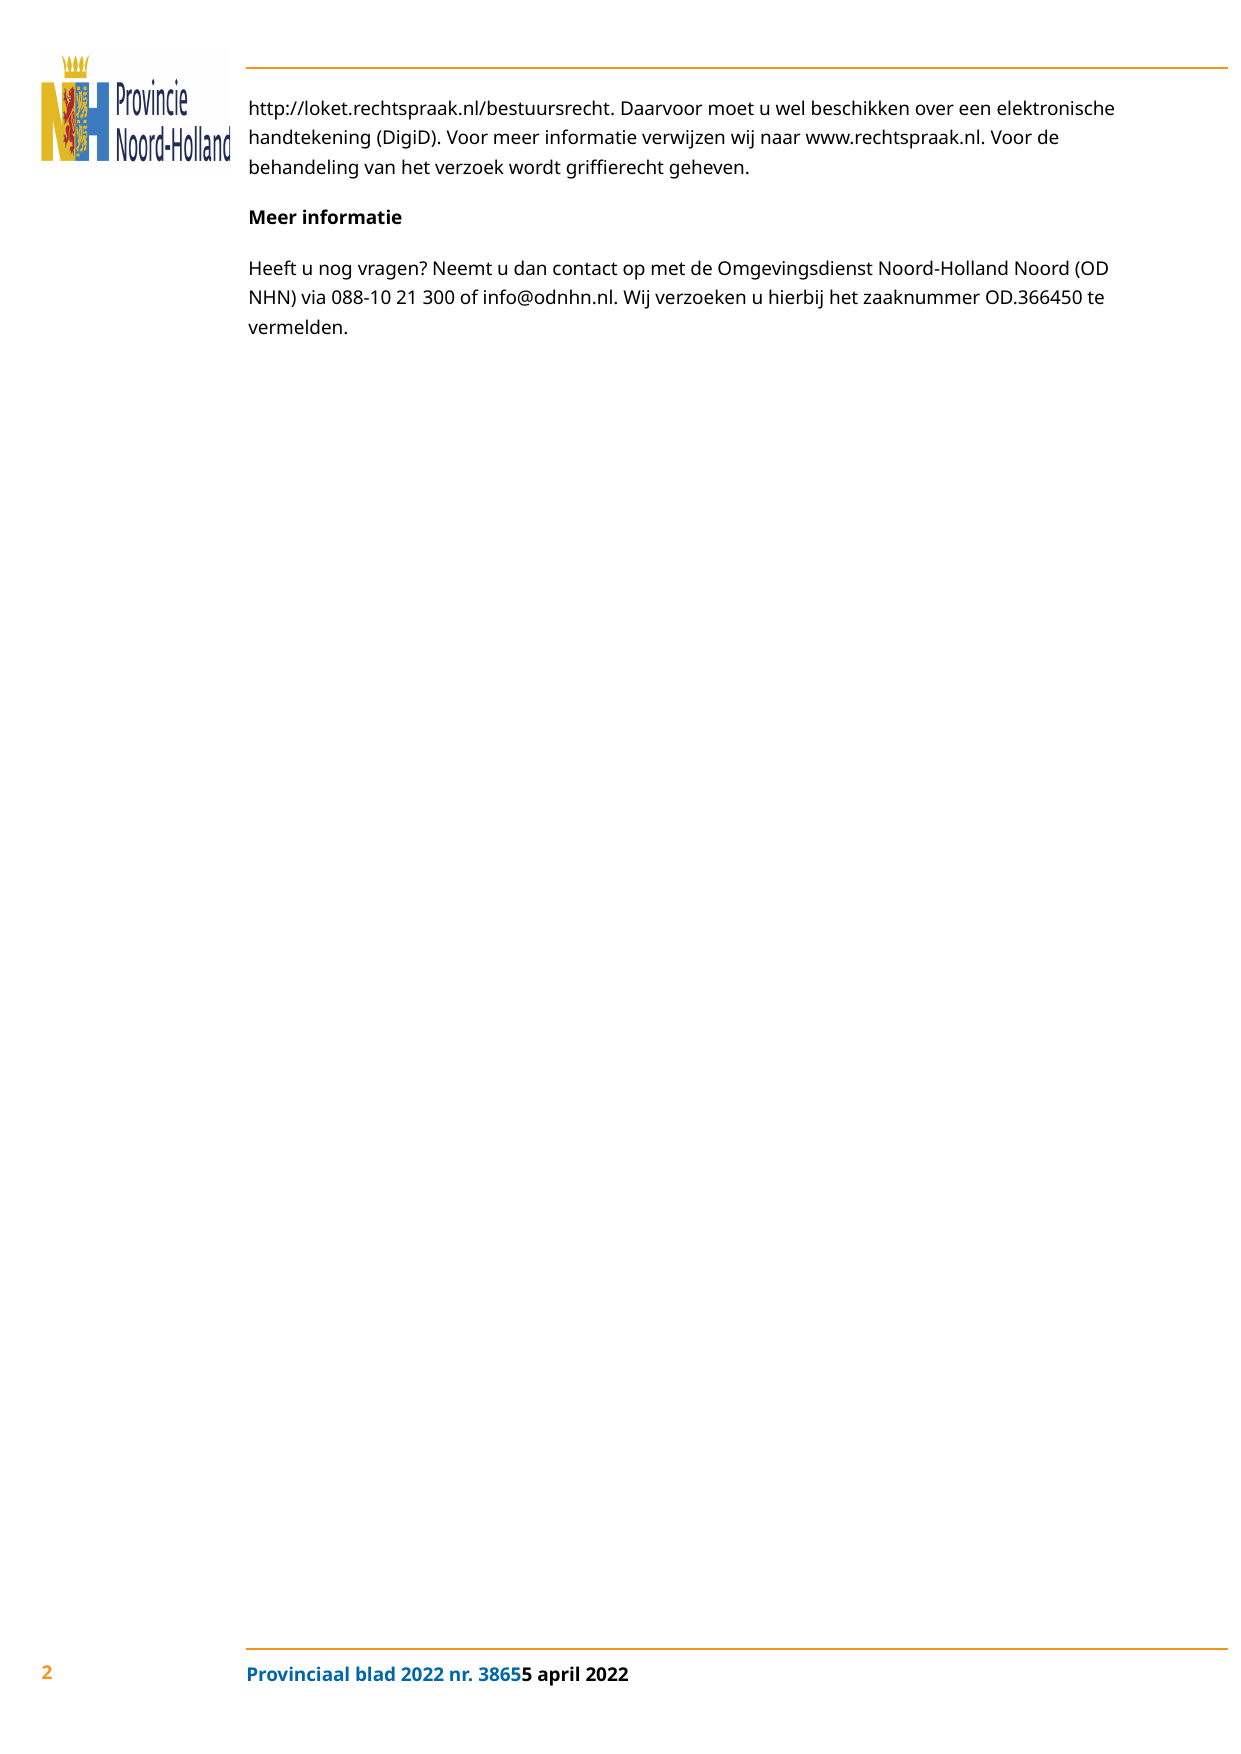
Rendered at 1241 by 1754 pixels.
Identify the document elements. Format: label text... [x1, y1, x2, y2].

text Meer informatie [248, 204, 1152, 230]
picture [41, 47, 231, 172]
text http://loket.rechtspraak.nl/bestuursrecht. Daarvoor moet u wel beschikken over een elektronische handtekening (DigiD). Voor meer informatie verwijzen wij naar www.rechtspraak.nl. Voor de behandeling van het verzoek wordt griffierecht geheven. [248, 95, 1152, 180]
text Heeft u nog vragen? Neemt u dan contact op met de Omgevingsdienst Noord-Holland Noord (OD NHN) via 088-10 21 300 of info@odnhn.nl. Wij verzoeken u hierbij het zaaknummer OD.366450 te vermelden. [248, 255, 1152, 340]
